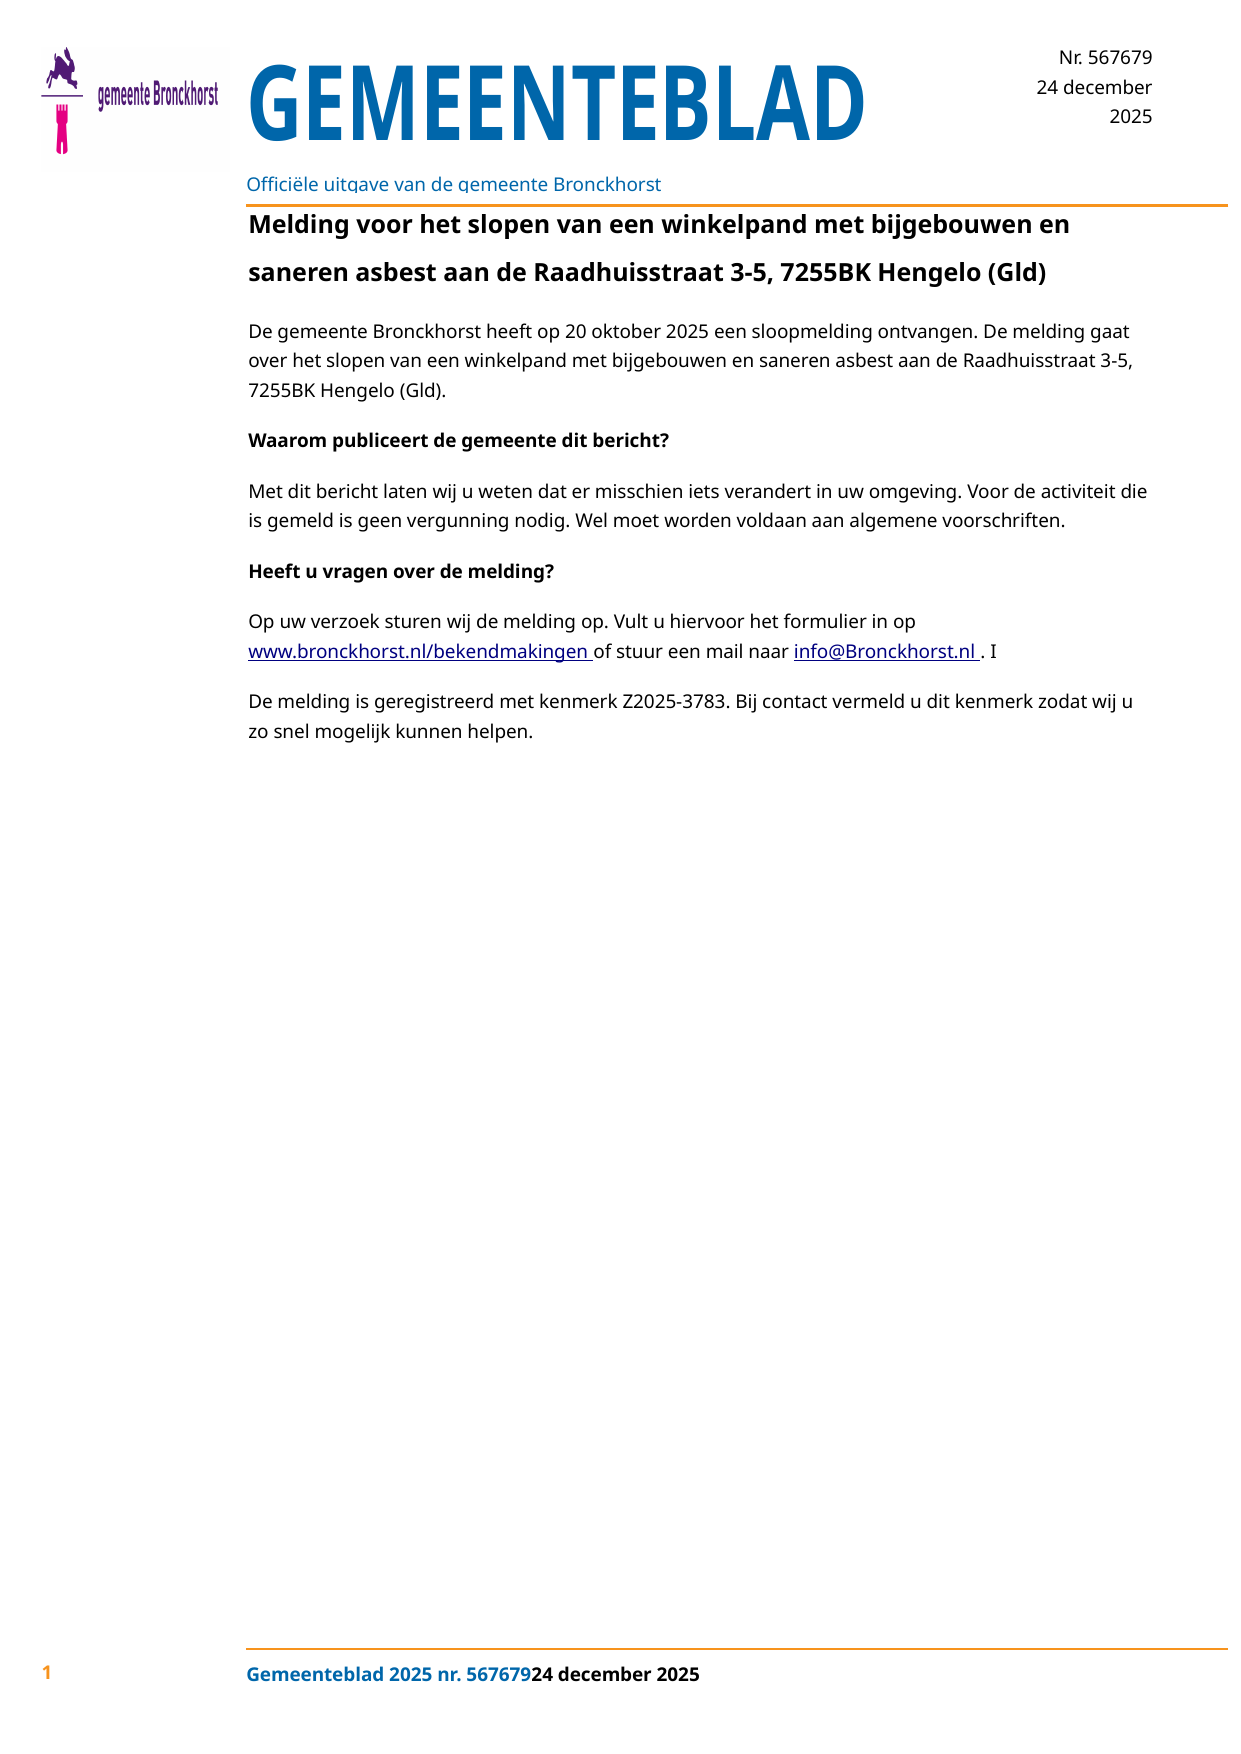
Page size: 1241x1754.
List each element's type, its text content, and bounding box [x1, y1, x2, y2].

text Waarom publiceert de gemeente dit bericht? [248, 427, 1152, 453]
text De gemeente Bronckhorst heeft op 20 oktober 2025 een sloopmelding ontvangen. De melding gaat over het slopen van een winkelpand met bijgebouwen en saneren asbest aan de Raadhuisstraat 3-5, 7255BK Hengelo (Gld). [248, 318, 1152, 403]
text Melding voor het slopen van een winkelpand met bijgebouwen en saneren asbest aan de Raadhuisstraat 3-5, 7255BK Hengelo (Gld) [248, 207, 1152, 288]
text Heeft u vragen over de melding? [248, 558, 1152, 584]
text Met dit bericht laten wij u weten dat er misschien iets verandert in uw omgeving. Voor de activiteit die is gemeld is geen vergunning nodig. Wel moet worden voldaan aan algemene voorschriften. [248, 478, 1152, 533]
text Op uw verzoek sturen wij de melding op. Vult u hiervoor het formulier in op www.bronckhorst.nl/bekendmakingen of stuur een mail naar info@Bronckhorst.nl . I [248, 608, 1152, 664]
text De melding is geregistreerd met kenmerk Z2025-3783. Bij contact vermeld u dit kenmerk zodat wij u zo snel mogelijk kunnen helpen. [248, 688, 1152, 744]
picture [41, 47, 231, 172]
